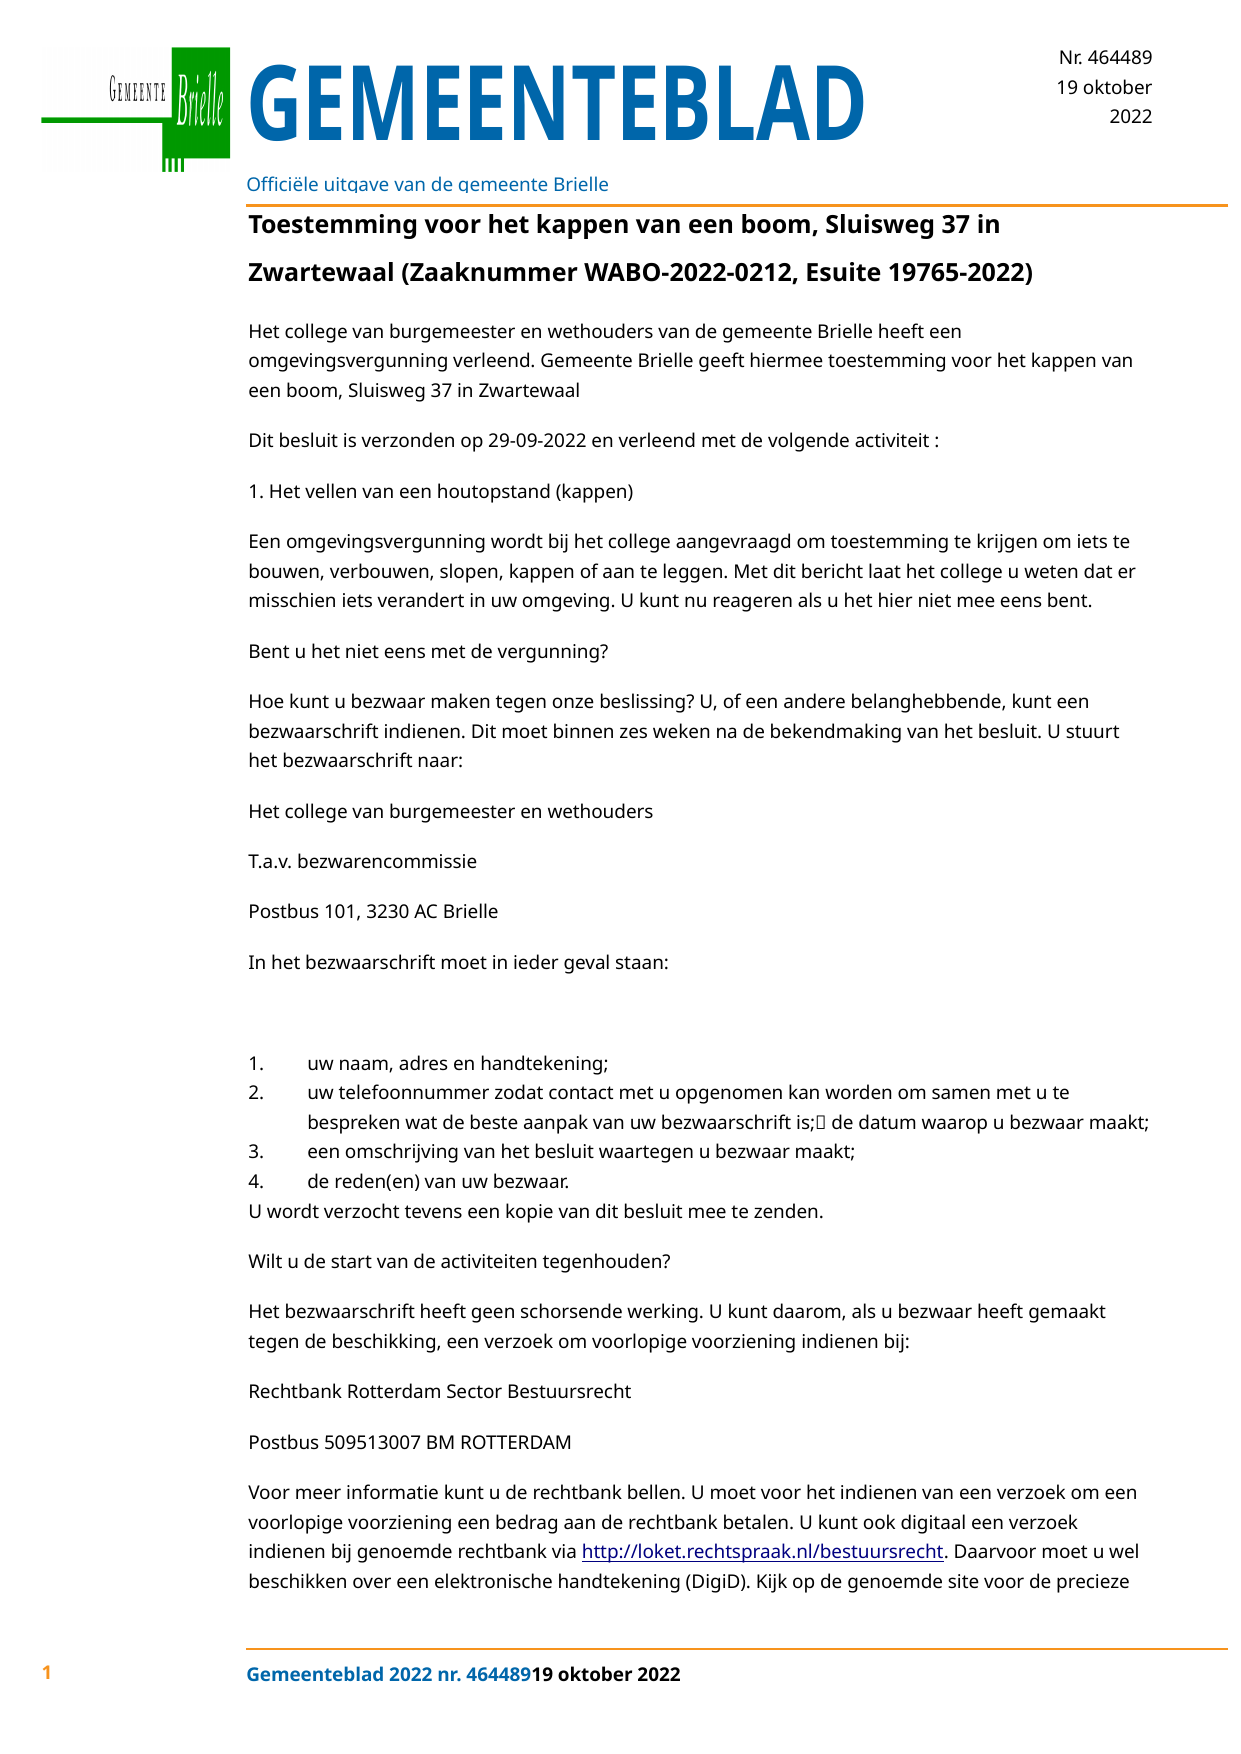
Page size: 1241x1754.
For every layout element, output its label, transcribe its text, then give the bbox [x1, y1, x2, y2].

text Voor meer informatie kunt u de rechtbank bellen. U moet voor het indienen van een verzoek om een voorlopige voorziening een bedrag aan de rechtbank betalen. U kunt ook digitaal een verzoek indienen bij genoemde rechtbank via http://loket.rechtspraak.nl/bestuursrecht. Daarvoor moet u wel beschikken over een elektronische handtekening (DigiD). Kijk op de genoemde site voor de precieze [248, 1479, 1152, 1594]
text Het bezwaarschrift heeft geen schorsende werking. U kunt daarom, als u bezwaar heeft gemaakt tegen de beschikking, een verzoek om voorlopige voorziening indienen bij: [248, 1299, 1152, 1354]
text Postbus 101, 3230 AC Brielle [248, 899, 1152, 924]
text Postbus 509513007 BM ROTTERDAM [248, 1429, 1152, 1455]
text Het college van burgemeester en wethouders [248, 798, 1152, 824]
text Toestemming voor het kappen van een boom, Sluisweg 37 in Zwartewaal (Zaaknummer WABO-2022-0212, Esuite 19765-2022) [248, 207, 1152, 288]
text Rechtbank Rotterdam Sector Bestuursrecht [248, 1379, 1152, 1404]
text Bent u het niet eens met de vergunning? [248, 638, 1152, 664]
text In het bezwaarschrift moet in ieder geval staan: [248, 949, 1152, 975]
text U wordt verzocht tevens een kopie van dit besluit mee te zenden. [248, 1198, 1152, 1224]
list uw telefoonnummer zodat contact met u opgenomen kan worden om samen met u te bespreken wat de beste aanpak van uw bezwaarschrift is; de datum waarop u bezwaar maakt; [248, 1079, 1152, 1135]
picture [41, 47, 231, 172]
text Het college van burgemeester en wethouders van de gemeente Brielle heeft een omgevingsvergunning verleend. Gemeente Brielle geeft hiermee toestemming voor het kappen van een boom, Sluisweg 37 in Zwartewaal [248, 318, 1152, 403]
text Een omgevingsvergunning wordt bij het college aangevraagd om toestemming te krijgen om iets te bouwen, verbouwen, slopen, kappen of aan te leggen. Met dit bericht laat het college u weten dat er misschien iets verandert in uw omgeving. U kunt nu reageren als u het hier niet mee eens bent. [248, 528, 1152, 613]
text Hoe kunt u bezwaar maken tegen onze beslissing? U, of een andere belanghebbende, kunt een bezwaarschrift indienen. Dit moet binnen zes weken na de bekendmaking van het besluit. U stuurt het bezwaarschrift naar: [248, 688, 1152, 773]
list een omschrijving van het besluit waartegen u bezwaar maakt; [248, 1139, 1152, 1164]
text Wilt u de start van de activiteiten tegenhouden? [248, 1248, 1152, 1274]
list uw naam, adres en handtekening; [248, 1050, 1152, 1076]
text T.a.v. bezwarencommissie [248, 848, 1152, 874]
text 1. Het vellen van een houtopstand (kappen) [248, 478, 1152, 504]
text Dit besluit is verzonden op 29-09-2022 en verleend met de volgende activiteit : [248, 427, 1152, 453]
list de reden(en) van uw bezwaar. [248, 1168, 1152, 1194]
